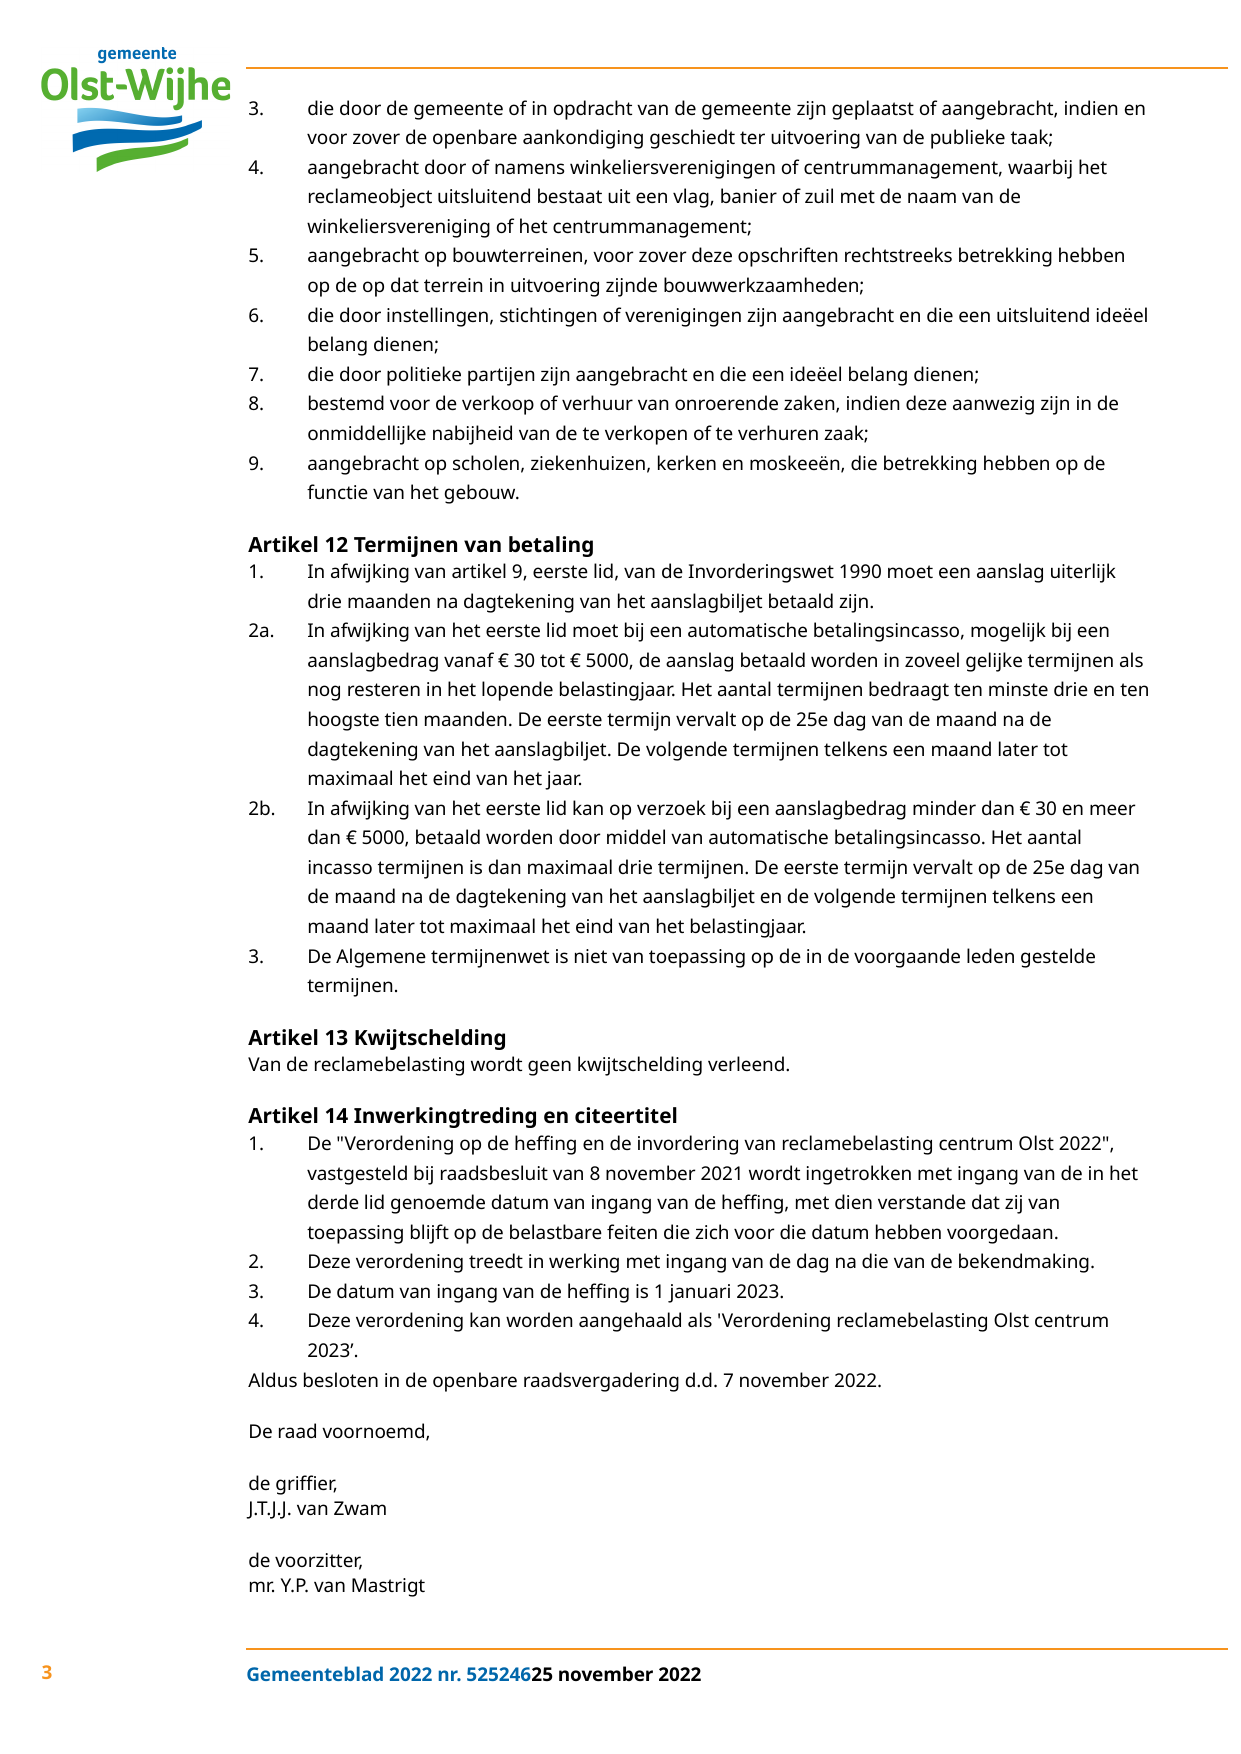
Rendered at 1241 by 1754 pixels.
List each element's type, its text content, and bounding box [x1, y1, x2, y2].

list De datum van ingang van de heffing is 1 januari 2023. [248, 1278, 1152, 1304]
text Artikel 14 Inwerkingtreding en citeertitel [248, 1102, 1152, 1130]
list aangebracht op bouwterreinen, voor zover deze opschriften rechtstreeks betrekking hebben op de op dat terrein in uitvoering zijnde bouwwerkzaamheden; [248, 243, 1152, 298]
list aangebracht door of namens winkeliersverenigingen of centrummanagement, waarbij het reclameobject uitsluitend bestaat uit een vlag, banier of zuil met de naam van de winkeliersvereniging of het centrummanagement; [248, 154, 1152, 239]
text Aldus besloten in de openbare raadsvergadering d.d. 7 november 2022. [248, 1367, 1152, 1392]
list die door de gemeente of in opdracht van de gemeente zijn geplaatst of aangebracht, indien en voor zover de openbare aankondiging geschiedt ter uitvoering van de publieke taak; [248, 95, 1152, 150]
list aangebracht op scholen, ziekenhuizen, kerken en moskeeën, die betrekking hebben op de functie van het gebouw. [248, 450, 1152, 505]
text Van de reclamebelasting wordt geen kwijtschelding verleend. [248, 1051, 1152, 1077]
text de voorzitter, [248, 1547, 1152, 1573]
list In afwijking van artikel 9, eerste lid, van de Invorderingswet 1990 moet een aanslag uiterlijk drie maanden na dagtekening van het aanslagbiljet betaald zijn. [248, 558, 1152, 613]
list Deze verordening kan worden aangehaald als 'Verordening reclamebelasting Olst centrum 2023’. [248, 1308, 1152, 1363]
list die door politieke partijen zijn aangebracht en die een ideëel belang dienen; [248, 361, 1152, 387]
list bestemd voor de verkoop of verhuur van onroerende zaken, indien deze aanwezig zijn in de onmiddellijke nabijheid van de te verkopen of te verhuren zaak; [248, 391, 1152, 446]
text Artikel 13 Kwijtschelding [248, 1023, 1152, 1051]
text J.T.J.J. van Zwam [248, 1495, 1152, 1521]
list De Algemene termijnenwet is niet van toepassing op de in de voorgaande leden gestelde termijnen. [248, 943, 1152, 998]
text de griffier, [248, 1470, 1152, 1495]
picture [41, 47, 231, 172]
text mr. Y.P. van Mastrigt [248, 1573, 1152, 1598]
list In afwijking van het eerste lid kan op verzoek bij een aanslagbedrag minder dan € 30 en meer dan € 5000, betaald worden door middel van automatische betalingsincasso. Het aantal incasso termijnen is dan maximaal drie termijnen. De eerste termijn vervalt op de 25e dag van de maand na de dagtekening van het aanslagbiljet en de volgende termijnen telkens een maand later tot maximaal het eind van het belastingjaar. [248, 795, 1152, 939]
text De raad voornoemd, [248, 1418, 1152, 1444]
list Deze verordening treedt in werking met ingang van de dag na die van de bekendmaking. [248, 1248, 1152, 1274]
text Artikel 12 Termijnen van betaling [248, 530, 1152, 558]
list die door instellingen, stichtingen of verenigingen zijn aangebracht en die een uitsluitend ideëel belang dienen; [248, 302, 1152, 357]
list In afwijking van het eerste lid moet bij een automatische betalingsincasso, mogelijk bij een aanslagbedrag vanaf € 30 tot € 5000, de aanslag betaald worden in zoveel gelijke termijnen als nog resteren in het lopende belastingjaar. Het aantal termijnen bedraagt ten minste drie en ten hoogste tien maanden. De eerste termijn vervalt op de 25e dag van de maand na de dagtekening van het aanslagbiljet. De volgende termijnen telkens een maand later tot maximaal het eind van het jaar. [248, 617, 1152, 791]
list De "Verordening op de heffing en de invordering van reclamebelasting centrum Olst 2022", vastgesteld bij raadsbesluit van 8 november 2021 wordt ingetrokken met ingang van de in het derde lid genoemde datum van ingang van de heffing, met dien verstande dat zij van toepassing blijft op de belastbare feiten die zich voor die datum hebben voorgedaan. [248, 1130, 1152, 1244]
